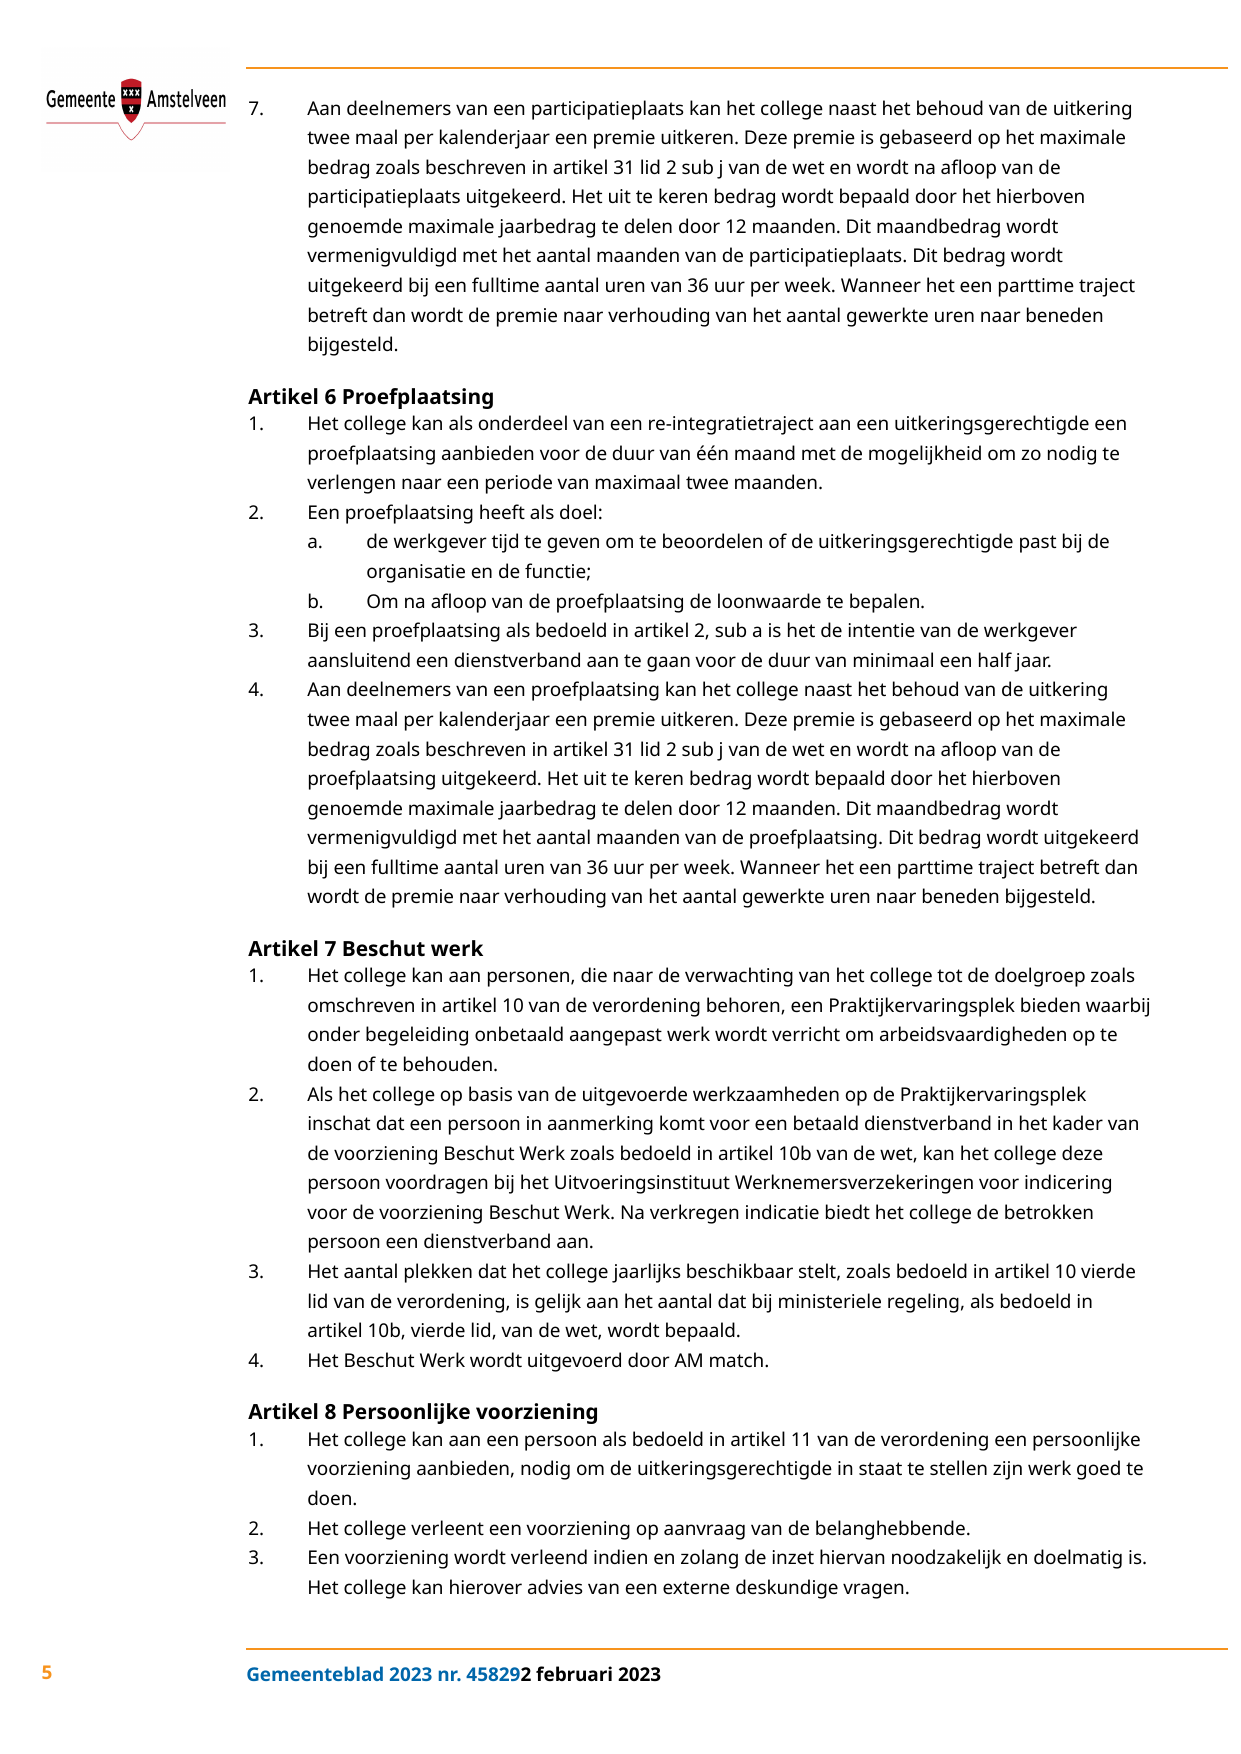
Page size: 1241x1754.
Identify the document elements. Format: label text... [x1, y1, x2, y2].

list Een proefplaatsing heeft als doel: [248, 499, 1152, 525]
list Als het college op basis van de uitgevoerde werkzaamheden op de Praktijkervaringsplek inschat dat een persoon in aanmerking komt voor een betaald dienstverband in het kader van de voorziening Beschut Werk zoals bedoeld in artikel 10b van de wet, kan het college deze persoon voordragen bij het Uitvoeringsinstituut Werknemersverzekeringen voor indicering voor de voorziening Beschut Werk. Na verkregen indicatie biedt het college de betrokken persoon een dienstverband aan. [248, 1081, 1152, 1254]
list Het aantal plekken dat het college jaarlijks beschikbaar stelt, zoals bedoeld in artikel 10 vierde lid van de verordening, is gelijk aan het aantal dat bij ministeriele regeling, als bedoeld in artikel 10b, vierde lid, van de wet, wordt bepaald. [248, 1258, 1152, 1343]
text Artikel 8 Persoonlijke voorziening [248, 1397, 1152, 1426]
text Artikel 7 Beschut werk [248, 934, 1152, 962]
list Bij een proefplaatsing als bedoeld in artikel 2, sub a is het de intentie van de werkgever aansluitend een dienstverband aan te gaan voor de duur van minimaal een half jaar. [248, 617, 1152, 673]
list Om na afloop van de proefplaatsing de loonwaarde te bepalen. [307, 588, 1152, 613]
picture [41, 47, 231, 172]
list Het college verleent een voorziening op aanvraag van de belanghebbende. [248, 1515, 1152, 1540]
list de werkgever tijd te geven om te beoordelen of de uitkeringsgerechtigde past bij de organisatie en de functie; [307, 529, 1152, 584]
list Het Beschut Werk wordt uitgevoerd door AM match. [248, 1347, 1152, 1373]
list Het college kan aan een persoon als bedoeld in artikel 11 van de verordening een persoonlijke voorziening aanbieden, nodig om de uitkeringsgerechtigde in staat te stellen zijn werk goed te doen. [248, 1426, 1152, 1511]
list Het college kan als onderdeel van een re-integratietraject aan een uitkeringsgerechtigde een proefplaatsing aanbieden voor de duur van één maand met de mogelijkheid om zo nodig te verlengen naar een periode van maximaal twee maanden. [248, 410, 1152, 495]
text Artikel 6 Proefplaatsing [248, 382, 1152, 410]
list Aan deelnemers van een proefplaatsing kan het college naast het behoud van de uitkering twee maal per kalenderjaar een premie uitkeren. Deze premie is gebaseerd op het maximale bedrag zoals beschreven in artikel 31 lid 2 sub j van de wet en wordt na afloop van de proefplaatsing uitgekeerd. Het uit te keren bedrag wordt bepaald door het hierboven genoemde maximale jaarbedrag te delen door 12 maanden. Dit maandbedrag wordt vermenigvuldigd met het aantal maanden van de proefplaatsing. Dit bedrag wordt uitgekeerd bij een fulltime aantal uren van 36 uur per week. Wanneer het een parttime traject betreft dan wordt de premie naar verhouding van het aantal gewerkte uren naar beneden bijgesteld. [248, 677, 1152, 909]
list Aan deelnemers van een participatieplaats kan het college naast het behoud van de uitkering twee maal per kalenderjaar een premie uitkeren. Deze premie is gebaseerd op het maximale bedrag zoals beschreven in artikel 31 lid 2 sub j van de wet en wordt na afloop van de participatieplaats uitgekeerd. Het uit te keren bedrag wordt bepaald door het hierboven genoemde maximale jaarbedrag te delen door 12 maanden. Dit maandbedrag wordt vermenigvuldigd met het aantal maanden van de participatieplaats. Dit bedrag wordt uitgekeerd bij een fulltime aantal uren van 36 uur per week. Wanneer het een parttime traject betreft dan wordt de premie naar verhouding van het aantal gewerkte uren naar beneden bijgesteld. [248, 95, 1152, 357]
list Een voorziening wordt verleend indien en zolang de inzet hiervan noodzakelijk en doelmatig is. Het college kan hierover advies van een externe deskundige vragen. [248, 1544, 1152, 1599]
list Het college kan aan personen, die naar de verwachting van het college tot de doelgroep zoals omschreven in artikel 10 van de verordening behoren, een Praktijkervaringsplek bieden waarbij onder begeleiding onbetaald aangepast werk wordt verricht om arbeidsvaardigheden op te doen of te behouden. [248, 962, 1152, 1077]
